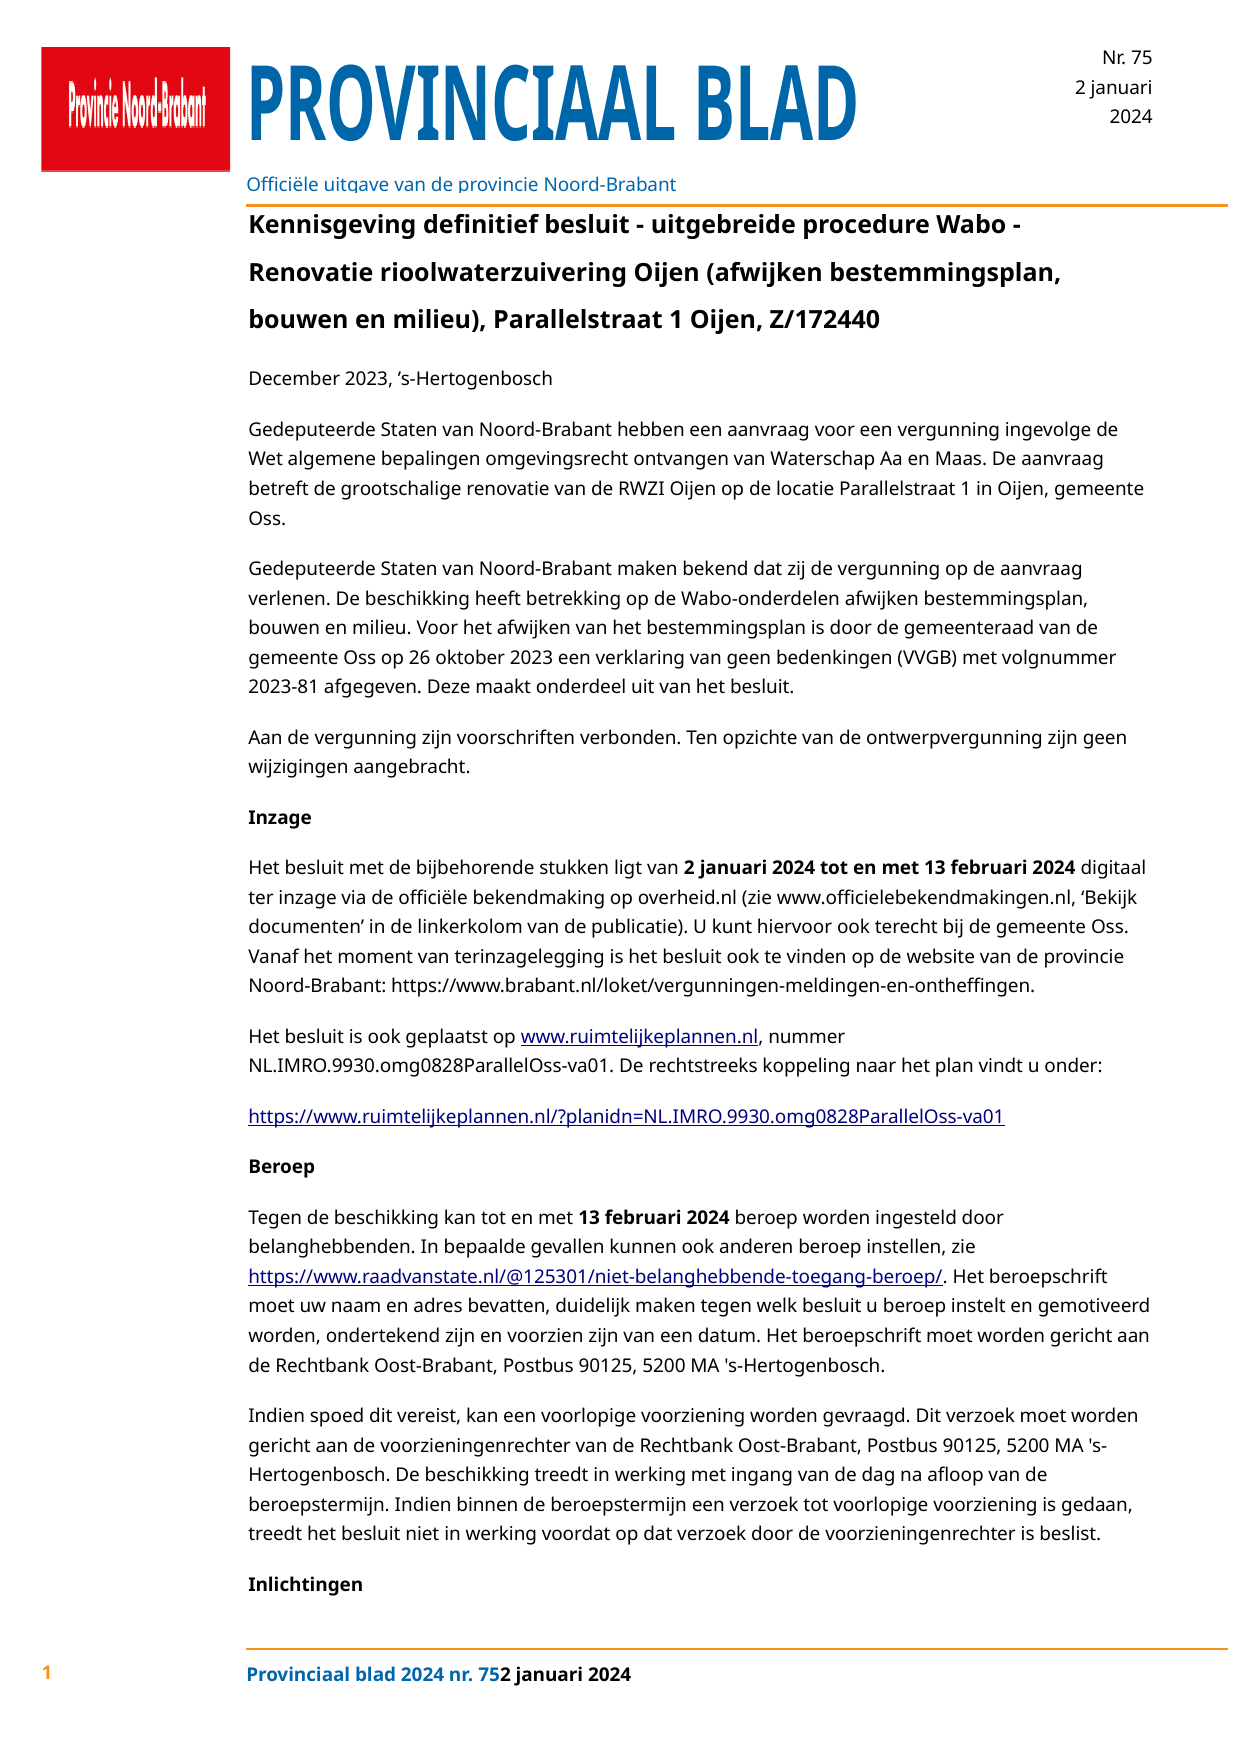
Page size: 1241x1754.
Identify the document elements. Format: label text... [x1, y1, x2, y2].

text December 2023, ’s-Hertogenbosch [248, 366, 1152, 391]
picture [41, 47, 231, 172]
text Gedeputeerde Staten van Noord-Brabant maken bekend dat zij de vergunning op de aanvraag verlenen. De beschikking heeft betrekking op de Wabo-onderdelen afwijken bestemmingsplan, bouwen en milieu. Voor het afwijken van het bestemmingsplan is door de gemeenteraad van de gemeente Oss op 26 oktober 2023 een verklaring van geen bedenkingen (VVGB) met volgnummer 2023-81 afgegeven. Deze maakt onderdeel uit van het besluit. [248, 555, 1152, 699]
text Het besluit is ook geplaatst op www.ruimtelijkeplannen.nl, nummer NL.IMRO.9930.omg0828ParallelOss-va01. De rechtstreeks koppeling naar het plan vindt u onder: [248, 1023, 1152, 1078]
text Indien spoed dit vereist, kan een voorlopige voorziening worden gevraagd. Dit verzoek moet worden gericht aan de voorzieningenrechter van de Rechtbank Oost-Brabant, Postbus 90125, 5200 MA 's-Hertogenbosch. De beschikking treedt in werking met ingang van de dag na afloop van de beroepstermijn. Indien binnen de beroepstermijn een verzoek tot voorlopige voorziening is gedaan, treedt het besluit niet in werking voordat op dat verzoek door de voorzieningenrechter is beslist. [248, 1402, 1152, 1546]
text Gedeputeerde Staten van Noord-Brabant hebben een aanvraag voor een vergunning ingevolge de Wet algemene bepalingen omgevingsrecht ontvangen van Waterschap Aa en Maas. De aanvraag betreft de grootschalige renovatie van de RWZI Oijen op de locatie Parallelstraat 1 in Oijen, gemeente Oss. [248, 416, 1152, 530]
text Aan de vergunning zijn voorschriften verbonden. Ten opzichte van de ontwerpvergunning zijn geen wijzigingen aangebracht. [248, 724, 1152, 779]
text Tegen de beschikking kan tot en met 13 februari 2024 beroep worden ingesteld door belanghebbenden. In bepaalde gevallen kunnen ook anderen beroep instellen, zie https://www.raadvanstate.nl/@125301/niet-belanghebbende-toegang-beroep/. Het beroepschrift moet uw naam en adres bevatten, duidelijk maken tegen welk besluit u beroep instelt en gemotiveerd worden, ondertekend zijn en voorzien zijn van een datum. Het beroepschrift moet worden gericht aan de Rechtbank Oost-Brabant, Postbus 90125, 5200 MA 's-Hertogenbosch. [248, 1204, 1152, 1377]
text Inlichtingen [248, 1571, 1152, 1597]
text Kennisgeving definitief besluit - uitgebreide procedure Wabo - Renovatie rioolwaterzuivering Oijen (afwijken bestemmingsplan, bouwen en milieu), Parallelstraat 1 Oijen, Z/172440 [248, 207, 1152, 336]
text Inzage [248, 804, 1152, 829]
text Het besluit met de bijbehorende stukken ligt van 2 januari 2024 tot en met 13 februari 2024 digitaal ter inzage via de officiële bekendmaking op overheid.nl (zie www.officielebekendmakingen.nl, ‘Bekijk documenten’ in de linkerkolom van de publicatie). U kunt hiervoor ook terecht bij de gemeente Oss. Vanaf het moment van terinzagelegging is het besluit ook te vinden op de website van de provincie Noord-Brabant: https://www.brabant.nl/loket/vergunningen-meldingen-en-ontheffingen. [248, 854, 1152, 998]
text Beroep [248, 1153, 1152, 1179]
text https://www.ruimtelijkeplannen.nl/?planidn=NL.IMRO.9930.omg0828ParallelOss-va01 [248, 1103, 1152, 1129]
